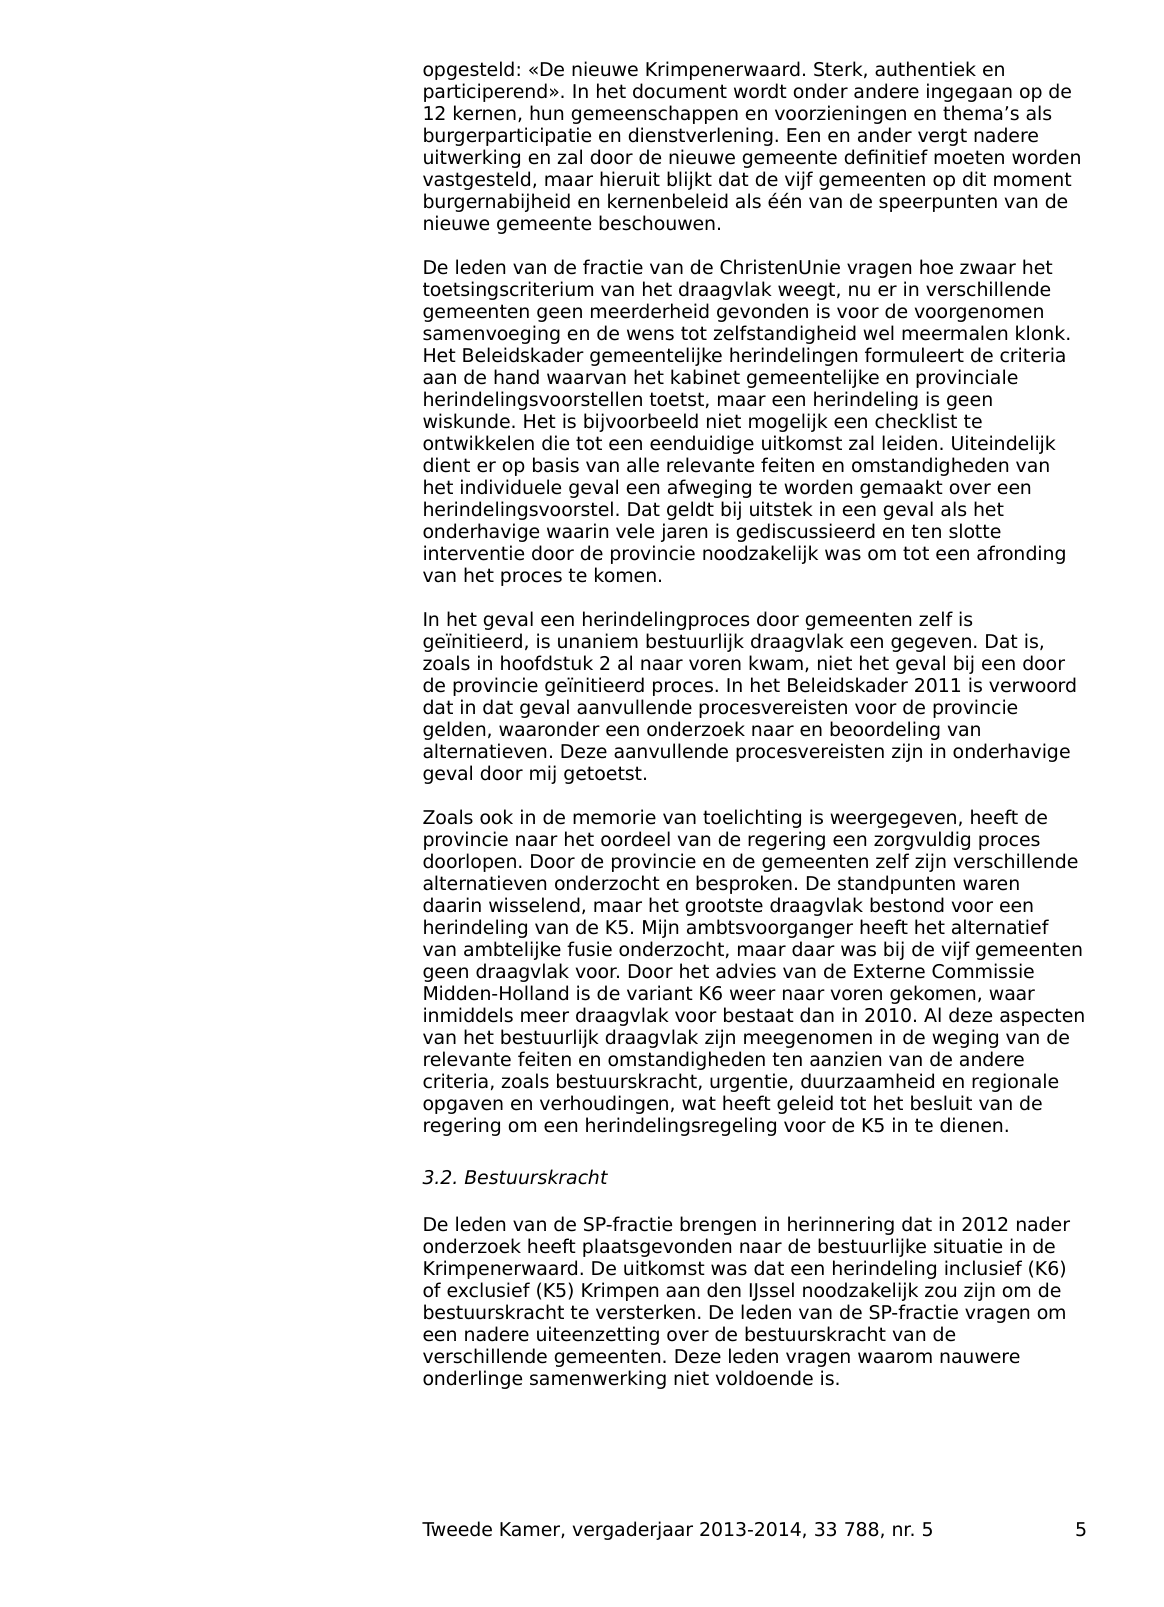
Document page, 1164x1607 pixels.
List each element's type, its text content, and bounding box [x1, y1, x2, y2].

text Zoals ook in de memorie van toelichting is weergegeven, heeft de provincie naar het oordeel van de regering een zorgvuldig proces doorlopen. Door de provincie en de gemeenten zelf zijn verschillende alternatieven onderzocht en besproken. De standpunten waren daarin wisselend, maar het grootste draagvlak bestond voor een herindeling van de K5. Mijn ambtsvoorganger heeft het alternatief van ambtelijke fusie onderzocht, maar daar was bij de vijf gemeenten geen draagvlak voor. Door het advies van de Externe Commissie Midden-Holland is de variant K6 weer naar voren gekomen, waar inmiddels meer draagvlak voor bestaat dan in 2010. Al deze aspecten van het bestuurlijk draagvlak zijn meegenomen in de weging van de relevante feiten en omstandigheden ten aanzien van de andere criteria, zoals bestuurskracht, urgentie, duurzaamheid en regionale opgaven en verhoudingen, wat heeft geleid tot het besluit van de regering om een herindelingsregeling voor de K5 in te dienen. [422, 807, 1087, 1137]
subtitle 3.2. Bestuurskracht [422, 1167, 1087, 1189]
text De leden van de fractie van de ChristenUnie vragen hoe zwaar het toetsingscriterium van het draagvlak weegt, nu er in verschillende gemeenten geen meerderheid gevonden is voor de voorgenomen samenvoeging en de wens tot zelfstandigheid wel meermalen klonk. [422, 257, 1087, 345]
text Het Beleidskader gemeentelijke herindelingen formuleert de criteria aan de hand waarvan het kabinet gemeentelijke en provinciale herindelingsvoorstellen toetst, maar een herindeling is geen wiskunde. Het is bijvoorbeeld niet mogelijk een checklist te ontwikkelen die tot een eenduidige uitkomst zal leiden. Uiteindelijk dient er op basis van alle relevante feiten en omstandigheden van het individuele geval een afweging te worden gemaakt over een herindelingsvoorstel. Dat geldt bij uitstek in een geval als het onderhavige waarin vele jaren is gediscussieerd en ten slotte interventie door de provincie noodzakelijk was om tot een afronding van het proces te komen. [422, 345, 1087, 587]
text In het geval een herindelingproces door gemeenten zelf is geïnitieerd, is unaniem bestuurlijk draagvlak een gegeven. Dat is, zoals in hoofdstuk 2 al naar voren kwam, niet het geval bij een door de provincie geïnitieerd proces. In het Beleidskader 2011 is verwoord dat in dat geval aanvullende procesvereisten voor de provincie gelden, waaronder een onderzoek naar en beoordeling van alternatieven. Deze aanvullende procesvereisten zijn in onderhavige geval door mij getoetst. [422, 609, 1087, 785]
text opgesteld: «De nieuwe Krimpenerwaard. Sterk, authentiek en participerend». In het document wordt onder andere ingegaan op de 12 kernen, hun gemeenschappen en voorzieningen en thema’s als burgerparticipatie en dienstverlening. Een en ander vergt nadere uitwerking en zal door de nieuwe gemeente definitief moeten worden vastgesteld, maar hieruit blijkt dat de vijf gemeenten op dit moment burgernabijheid en kernenbeleid als één van de speerpunten van de nieuwe gemeente beschouwen. [422, 59, 1087, 235]
text De leden van de SP-fractie brengen in herinnering dat in 2012 nader onderzoek heeft plaatsgevonden naar de bestuurlijke situatie in de Krimpenerwaard. De uitkomst was dat een herindeling inclusief (K6) of exclusief (K5) Krimpen aan den IJssel noodzakelijk zou zijn om de bestuurskracht te versterken. De leden van de SP-fractie vragen om een nadere uiteenzetting over de bestuurskracht van de verschillende gemeenten. Deze leden vragen waarom nauwere onderlinge samenwerking niet voldoende is. [422, 1214, 1087, 1389]
